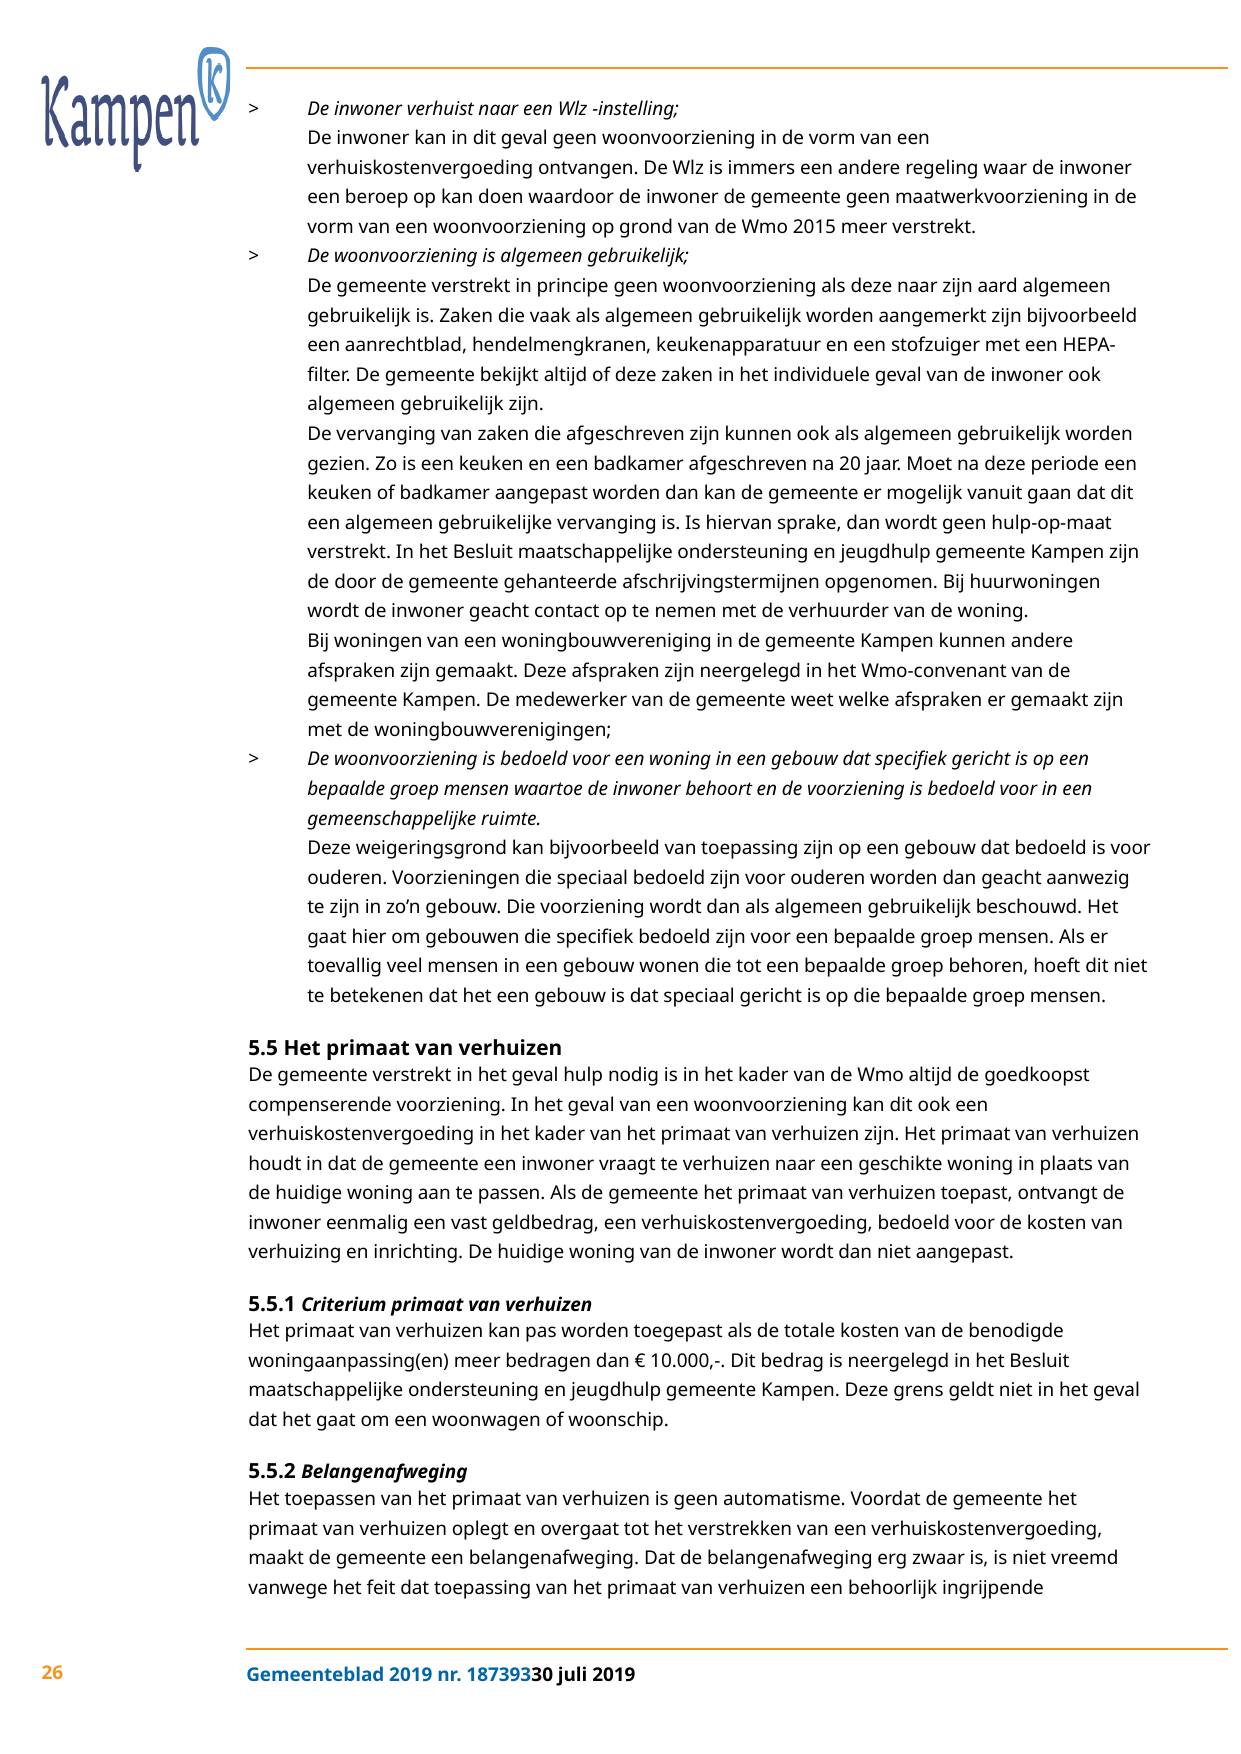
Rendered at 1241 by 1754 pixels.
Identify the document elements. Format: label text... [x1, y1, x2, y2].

list De woonvoorziening is bedoeld voor een woning in een gebouw dat specifiek gericht is op een bepaalde groep mensen waartoe de inwoner behoort en de voorziening is bedoeld voor in een gemeenschappelijke ruimte. [248, 746, 1152, 831]
list De gemeente verstrekt in principe geen woonvoorziening als deze naar zijn aard algemeen gebruikelijk is. Zaken die vaak als algemeen gebruikelijk worden aangemerkt zijn bijvoorbeeld een aanrechtblad, hendelmengkranen, keukenapparatuur en een stofzuiger met een HEPA-filter. De gemeente bekijkt altijd of deze zaken in het individuele geval van de inwoner ook algemeen gebruikelijk zijn. [248, 272, 1152, 416]
text 5.5.1 Criterium primaat van verhuizen [248, 1289, 1152, 1317]
text Het primaat van verhuizen kan pas worden toegepast als de totale kosten van de benodigde woningaanpassing(en) meer bedragen dan € 10.000,-. Dit bedrag is neergelegd in het Besluit maatschappelijke ondersteuning en jeugdhulp gemeente Kampen. Deze grens geldt niet in het geval dat het gaat om een woonwagen of woonschip. [248, 1317, 1152, 1432]
list De inwoner kan in dit geval geen woonvoorziening in de vorm van een verhuiskostenvergoeding ontvangen. De Wlz is immers een andere regeling waar de inwoner een beroep op kan doen waardoor de inwoner de gemeente geen maatwerkvoorziening in de vorm van een woonvoorziening op grond van de Wmo 2015 meer verstrekt. [248, 124, 1152, 239]
list De woonvoorziening is algemeen gebruikelijk; [248, 243, 1152, 268]
list De vervanging van zaken die afgeschreven zijn kunnen ook als algemeen gebruikelijk worden gezien. Zo is een keuken en een badkamer afgeschreven na 20 jaar. Moet na deze periode een keuken of badkamer aangepast worden dan kan de gemeente er mogelijk vanuit gaan dat dit een algemeen gebruikelijke vervanging is. Is hiervan sprake, dan wordt geen hulp-op-maat verstrekt. In het Besluit maatschappelijke ondersteuning en jeugdhulp gemeente Kampen zijn de door de gemeente gehanteerde afschrijvingstermijnen opgenomen. Bij huurwoningen wordt de inwoner geacht contact op te nemen met de verhuurder van de woning. [248, 420, 1152, 623]
list De inwoner verhuist naar een Wlz -instelling; [248, 95, 1152, 121]
list Bij woningen van een woningbouwvereniging in de gemeente Kampen kunnen andere afspraken zijn gemaakt. Deze afspraken zijn neergelegd in het Wmo-convenant van de gemeente Kampen. De medewerker van de gemeente weet welke afspraken er gemaakt zijn met de woningbouwverenigingen; [248, 627, 1152, 742]
text 5.5.2 Belangenafweging [248, 1457, 1152, 1485]
text De gemeente verstrekt in het geval hulp nodig is in het kader van de Wmo altijd de goedkoopst compenserende voorziening. In het geval van een woonvoorziening kan dit ook een verhuiskostenvergoeding in het kader van het primaat van verhuizen zijn. Het primaat van verhuizen houdt in dat de gemeente een inwoner vraagt te verhuizen naar een geschikte woning in plaats van de huidige woning aan te passen. Als de gemeente het primaat van verhuizen toepast, ontvangt de inwoner eenmalig een vast geldbedrag, een verhuiskostenvergoeding, bedoeld voor de kosten van verhuizing en inrichting. De huidige woning van de inwoner wordt dan niet aangepast. [248, 1061, 1152, 1264]
picture [41, 47, 231, 172]
list Deze weigeringsgrond kan bijvoorbeeld van toepassing zijn op een gebouw dat bedoeld is voor ouderen. Voorzieningen die speciaal bedoeld zijn voor ouderen worden dan geacht aanwezig te zijn in zo’n gebouw. Die voorziening wordt dan als algemeen gebruikelijk beschouwd. Het gaat hier om gebouwen die specifiek bedoeld zijn voor een bepaalde groep mensen. Als er toevallig veel mensen in een gebouw wonen die tot een bepaalde groep behoren, hoeft dit niet te betekenen dat het een gebouw is dat speciaal gericht is op die bepaalde groep mensen. [248, 834, 1152, 1008]
text Het toepassen van het primaat van verhuizen is geen automatisme. Voordat de gemeente het primaat van verhuizen oplegt en overgaat tot het verstrekken van een verhuiskostenvergoeding, maakt de gemeente een belangenafweging. Dat de belangenafweging erg zwaar is, is niet vreemd vanwege het feit dat toepassing van het primaat van verhuizen een behoorlijk ingrijpende [248, 1485, 1152, 1599]
text 5.5 Het primaat van verhuizen [248, 1033, 1152, 1061]
